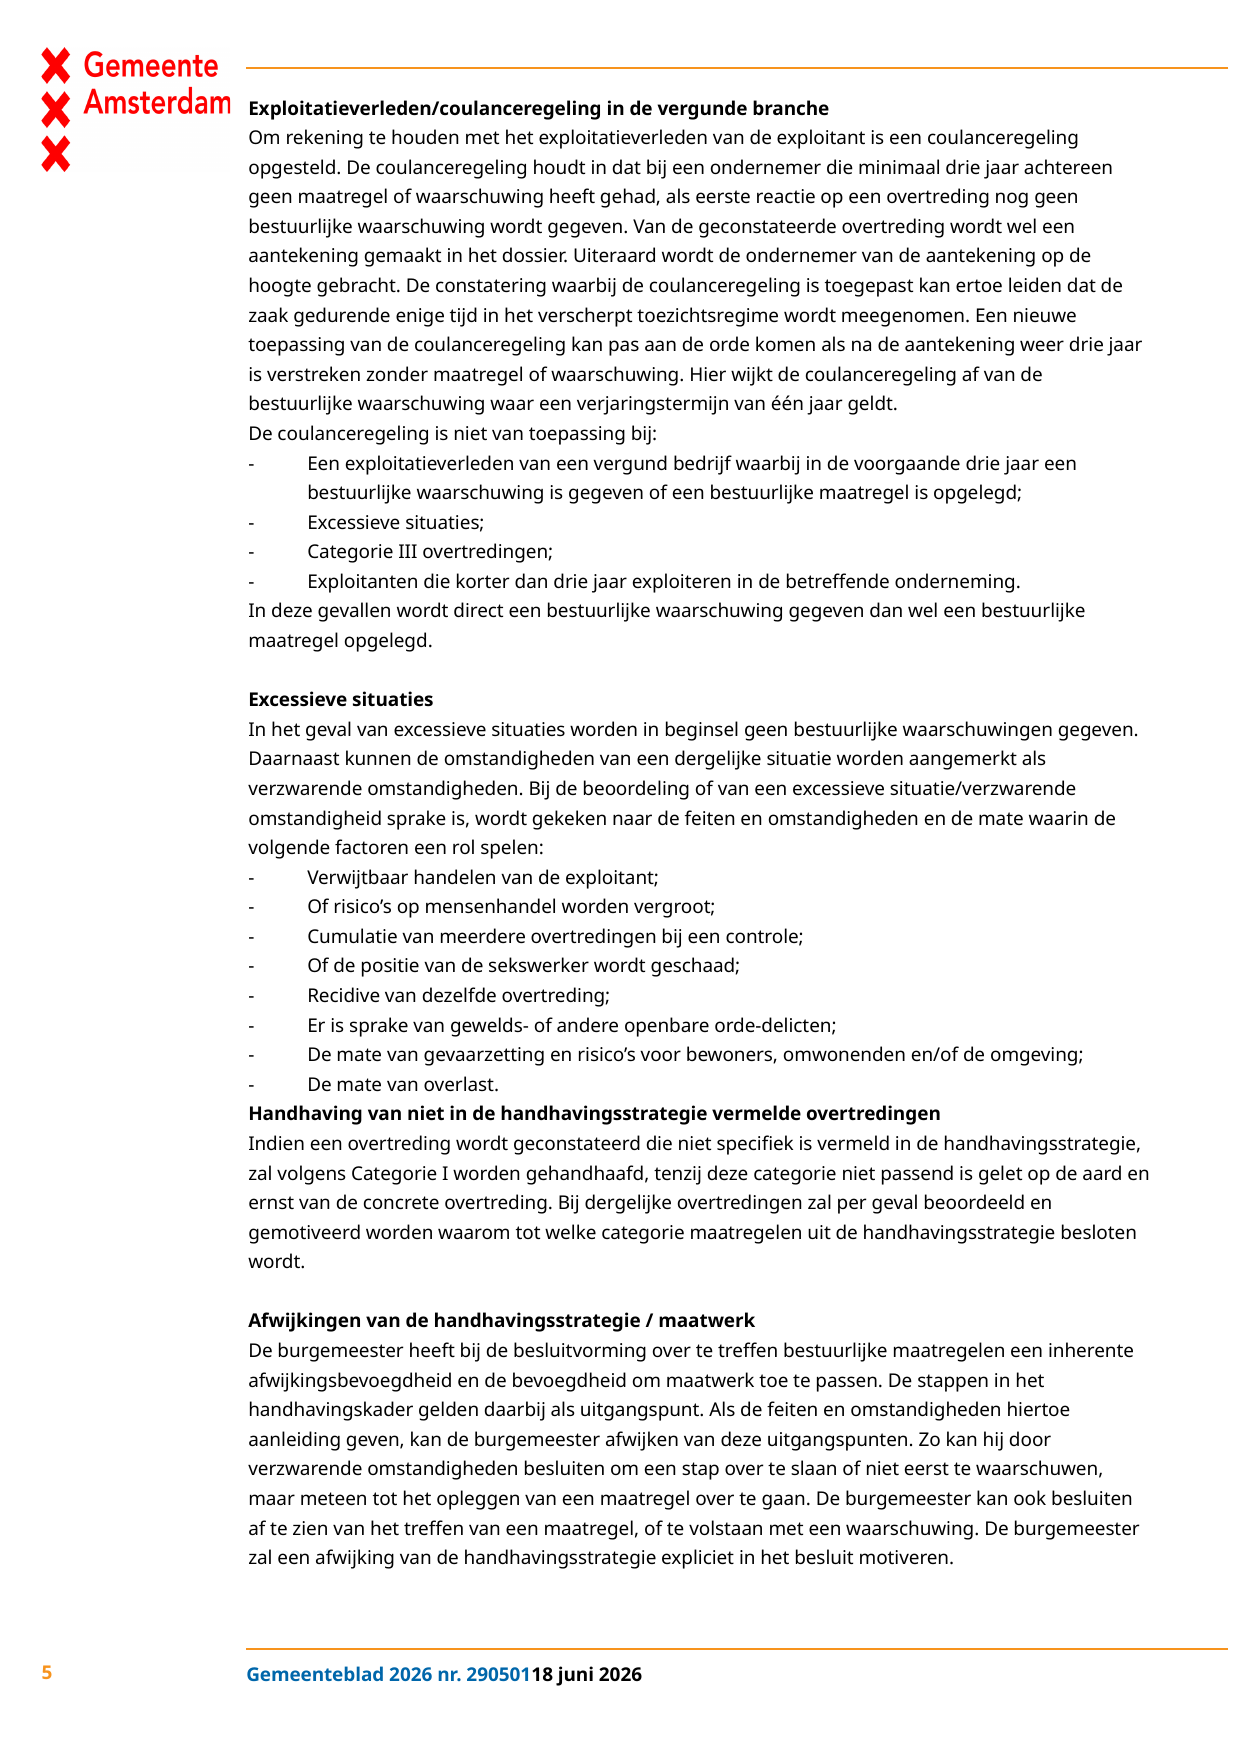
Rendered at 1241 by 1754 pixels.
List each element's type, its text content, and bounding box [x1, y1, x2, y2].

list Of de positie van de sekswerker wordt geschaad; [248, 953, 1152, 978]
list Exploitanten die korter dan drie jaar exploiteren in de betreffende onderneming. [248, 568, 1152, 594]
list Excessieve situaties; [248, 509, 1152, 535]
list Of risico’s op mensenhandel worden vergroot; [248, 893, 1152, 919]
list Een exploitatieverleden van een vergund bedrijf waarbij in de voorgaande drie jaar een bestuurlijke waarschuwing is gegeven of een bestuurlijke maatregel is opgelegd; [248, 450, 1152, 505]
text De burgemeester heeft bij de besluitvorming over te treffen bestuurlijke maatregelen een inherente afwijkingsbevoegdheid en de bevoegdheid om maatwerk toe te passen. De stappen in het handhavingskader gelden daarbij als uitgangspunt. Als de feiten en omstandigheden hiertoe aanleiding geven, kan de burgemeester afwijken van deze uitgangspunten. Zo kan hij door verzwarende omstandigheden besluiten om een stap over te slaan of niet eerst te waarschuwen, maar meteen tot het opleggen van een maatregel over te gaan. De burgemeester kan ook besluiten af te zien van het treffen van een maatregel, of te volstaan met een waarschuwing. De burgemeester zal een afwijking van de handhavingsstrategie expliciet in het besluit motiveren. [248, 1337, 1152, 1570]
list Er is sprake van gewelds- of andere openbare orde-delicten; [248, 1012, 1152, 1038]
text In deze gevallen wordt direct een bestuurlijke waarschuwing gegeven dan wel een bestuurlijke maatregel opgelegd. [248, 598, 1152, 653]
text Om rekening te houden met het exploitatieverleden van de exploitant is een coulanceregeling opgesteld. De coulanceregeling houdt in dat bij een ondernemer die minimaal drie jaar achtereen geen maatregel of waarschuwing heeft gehad, als eerste reactie op een overtreding nog geen bestuurlijke waarschuwing wordt gegeven. Van de geconstateerde overtreding wordt wel een aantekening gemaakt in het dossier. Uiteraard wordt de ondernemer van de aantekening op de hoogte gebracht. De constatering waarbij de coulanceregeling is toegepast kan ertoe leiden dat de zaak gedurende enige tijd in het verscherpt toezichtsregime wordt meegenomen. Een nieuwe toepassing van de coulanceregeling kan pas aan de orde komen als na de aantekening weer drie jaar is verstreken zonder maatregel of waarschuwing. Hier wijkt de coulanceregeling af van de bestuurlijke waarschuwing waar een verjaringstermijn van één jaar geldt. [248, 124, 1152, 416]
list Verwijtbaar handelen van de exploitant; [248, 864, 1152, 890]
list Cumulatie van meerdere overtredingen bij een controle; [248, 923, 1152, 949]
list De mate van gevaarzetting en risico’s voor bewoners, omwonenden en/of de omgeving; [248, 1041, 1152, 1067]
text De coulanceregeling is niet van toepassing bij: [248, 420, 1152, 446]
list Recidive van dezelfde overtreding; [248, 982, 1152, 1008]
text Excessieve situaties [248, 686, 1152, 712]
text In het geval van excessieve situaties worden in beginsel geen bestuurlijke waarschuwingen gegeven. Daarnaast kunnen de omstandigheden van een dergelijke situatie worden aangemerkt als verzwarende omstandigheden. Bij de beoordeling of van een excessieve situatie/verzwarende omstandigheid sprake is, wordt gekeken naar de feiten en omstandigheden en de mate waarin de volgende factoren een rol spelen: [248, 716, 1152, 860]
list Categorie III overtredingen; [248, 538, 1152, 564]
text Handhaving van niet in de handhavingsstrategie vermelde overtredingen [248, 1101, 1152, 1126]
text Indien een overtreding wordt geconstateerd die niet specifiek is vermeld in de handhavingsstrategie, zal volgens Categorie I worden gehandhaafd, tenzij deze categorie niet passend is gelet op de aard en ernst van de concrete overtreding. Bij dergelijke overtredingen zal per geval beoordeeld en gemotiveerd worden waarom tot welke categorie maatregelen uit de handhavingsstrategie besloten wordt. [248, 1130, 1152, 1274]
text Afwijkingen van de handhavingsstrategie / maatwerk [248, 1308, 1152, 1333]
list De mate van overlast. [248, 1071, 1152, 1097]
text Exploitatieverleden/coulanceregeling in de vergunde branche [248, 95, 1152, 121]
picture [41, 47, 231, 172]
